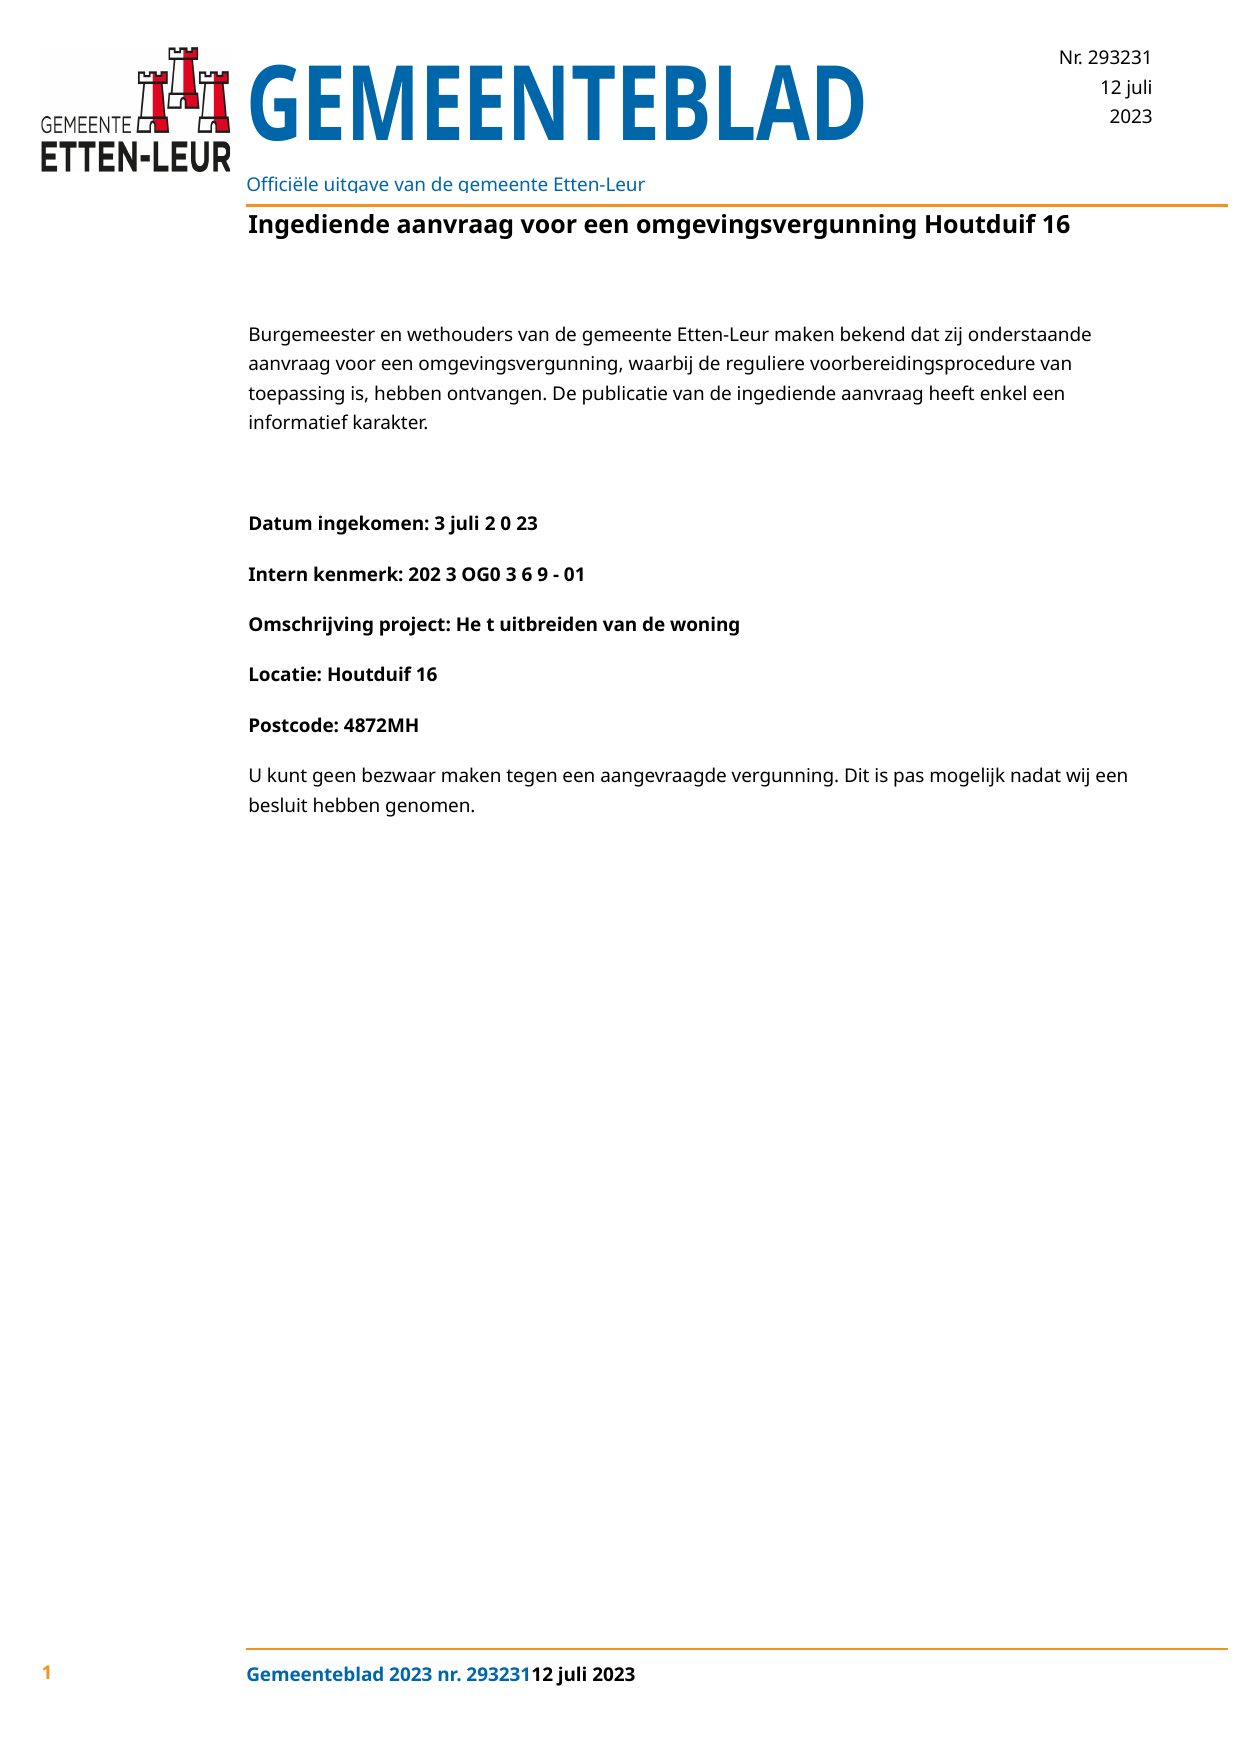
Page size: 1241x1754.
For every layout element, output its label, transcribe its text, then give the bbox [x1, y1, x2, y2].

text Burgemeester en wethouders van de gemeente Etten-Leur maken bekend dat zij onderstaande aanvraag voor een omgevingsvergunning, waarbij de reguliere voorbereidingsprocedure van toepassing is, hebben ontvangen. De publicatie van de ingediende aanvraag heeft enkel een informatief karakter. [248, 321, 1152, 435]
text Datum ingekomen: 3 juli 2 0 23 [248, 510, 1152, 536]
text Intern kenmerk: 202 3 OG0 3 6 9 - 01 [248, 561, 1152, 586]
text Omschrijving project: He t uitbreiden van de woning [248, 611, 1152, 637]
text Locatie: Houtduif 16 [248, 662, 1152, 687]
text Postcode: 4872MH [248, 712, 1152, 738]
text Ingediende aanvraag voor een omgevingsvergunning Houtduif 16 [248, 207, 1152, 241]
text U kunt geen bezwaar maken tegen een aangevraagde vergunning. Dit is pas mogelijk nadat wij een besluit hebben genomen. [248, 762, 1152, 818]
picture [41, 47, 231, 172]
